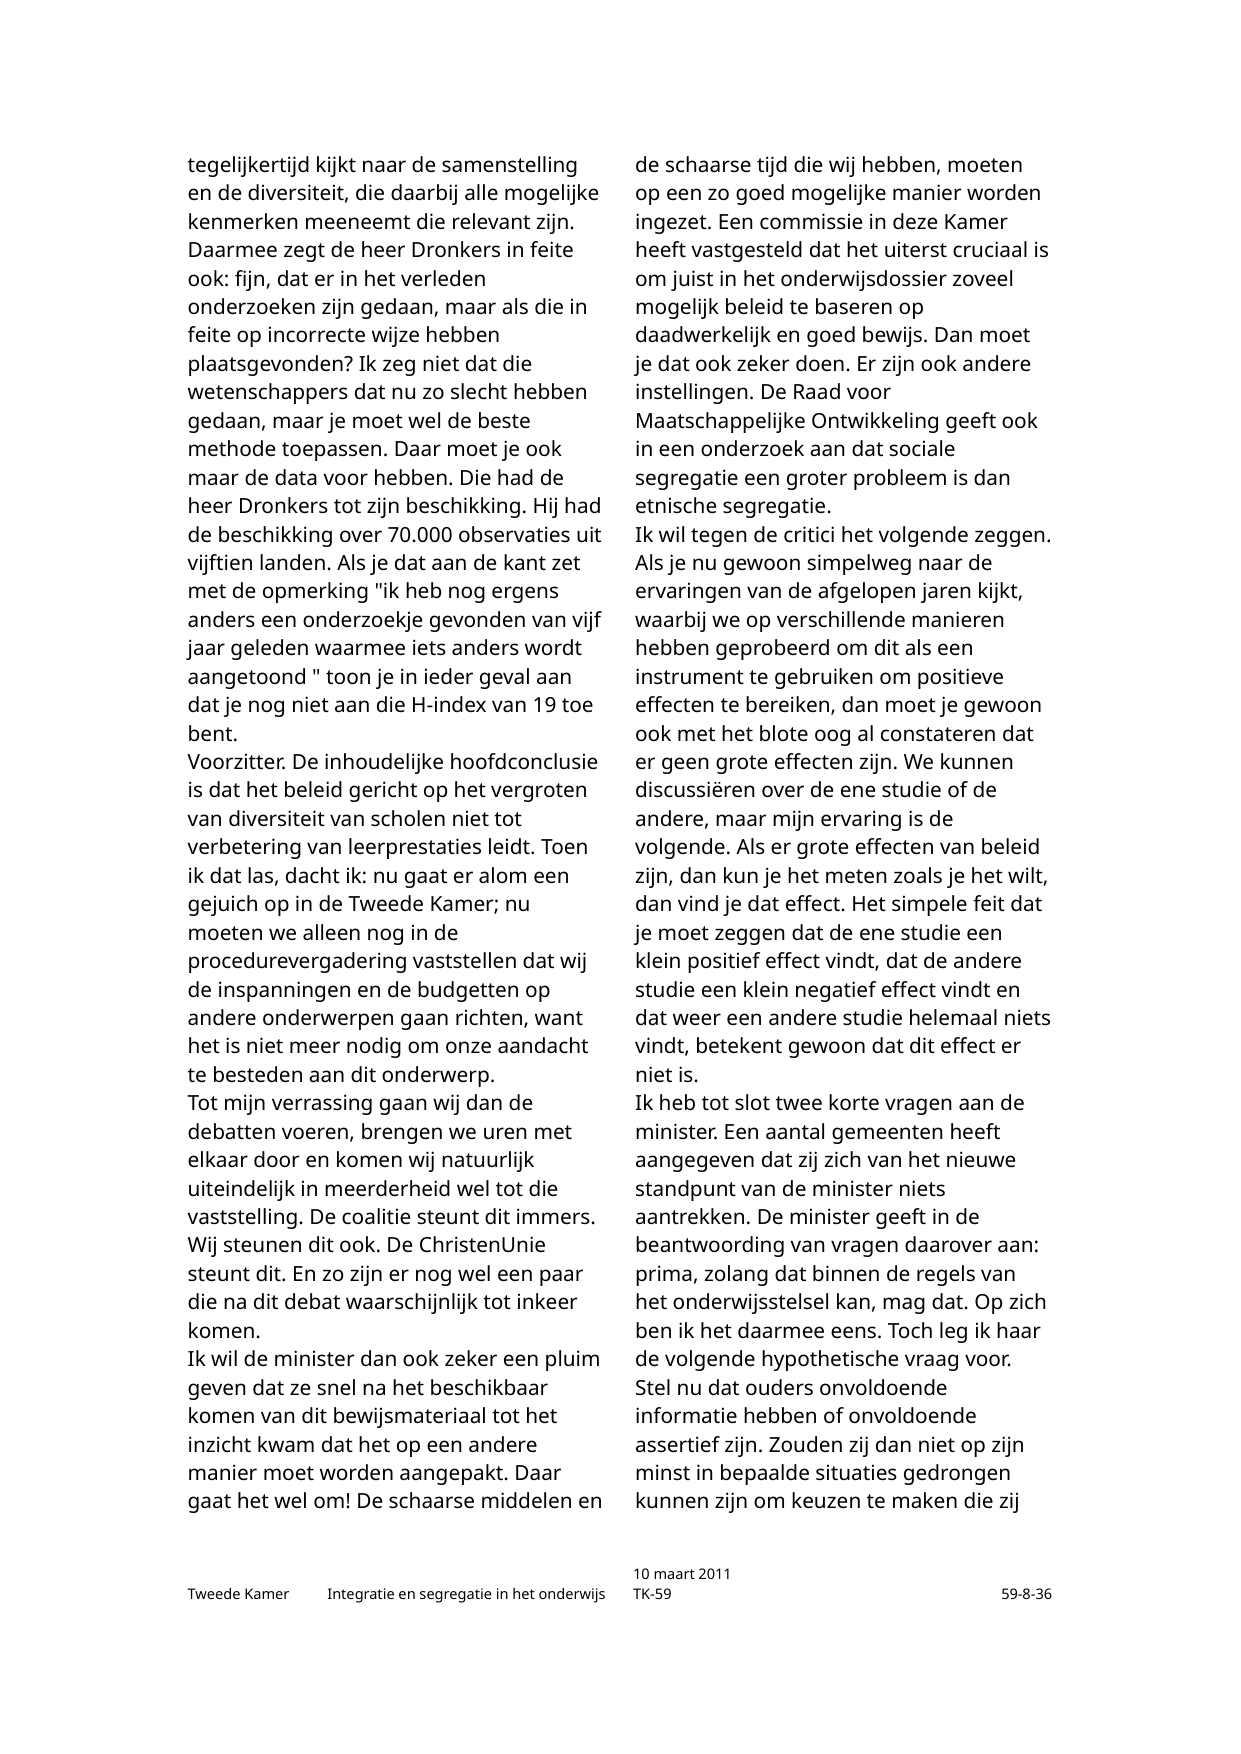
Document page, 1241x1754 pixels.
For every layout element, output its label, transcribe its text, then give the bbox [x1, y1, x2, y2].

text Ik wil de minister dan ook zeker een pluim geven dat ze snel na het beschikbaar komen van dit bewijsmateriaal tot het inzicht kwam dat het op een andere manier moet worden aangepakt. Daar gaat het wel om! De schaarse middelen en [187, 1344, 605, 1515]
text Voorzitter. De inhoudelijke hoofdconclusie is dat het beleid gericht op het vergroten van diversiteit van scholen niet tot verbetering van leerprestaties leidt. Toen ik dat las, dacht ik: nu gaat er alom een gejuich op in de Tweede Kamer; nu moeten we alleen nog in de procedurevergadering vaststellen dat wij de inspanningen en de budgetten op andere onderwerpen gaan richten, want het is niet meer nodig om onze aandacht te besteden aan dit onderwerp. [187, 747, 605, 1088]
text tegelijkertijd kijkt naar de samenstelling en de diversiteit, die daarbij alle mogelijke kenmerken meeneemt die relevant zijn. Daarmee zegt de heer Dronkers in feite ook: fijn, dat er in het verleden onderzoeken zijn gedaan, maar als die in feite op incorrecte wijze hebben plaatsgevonden? Ik zeg niet dat die wetenschappers dat nu zo slecht hebben gedaan, maar je moet wel de beste methode toepassen. Daar moet je ook maar de data voor hebben. Die had de heer Dronkers tot zijn beschikking. Hij had de beschikking over 70.000 observaties uit vijftien landen. Als je dat aan de kant zet met de opmerking "ik heb nog ergens anders een onderzoekje gevonden van vijf jaar geleden waarmee iets anders wordt aangetoond " toon je in ieder geval aan dat je nog niet aan die H-index van 19 toe bent. [187, 150, 605, 747]
text Tot mijn verrassing gaan wij dan de debatten voeren, brengen we uren met elkaar door en komen wij natuurlijk uiteindelijk in meerderheid wel tot die vaststelling. De coalitie steunt dit immers. Wij steunen dit ook. De ChristenUnie steunt dit. En zo zijn er nog wel een paar die na dit debat waarschijnlijk tot inkeer komen. [187, 1088, 605, 1344]
text de schaarse tijd die wij hebben, moeten op een zo goed mogelijke manier worden ingezet. Een commissie in deze Kamer heeft vastgesteld dat het uiterst cruciaal is om juist in het onderwijsdossier zoveel mogelijk beleid te baseren op daadwerkelijk en goed bewijs. Dan moet je dat ook zeker doen. Er zijn ook andere instellingen. De Raad voor Maatschappelijke Ontwikkeling geeft ook in een onderzoek aan dat sociale segregatie een groter probleem is dan etnische segregatie. [635, 150, 1053, 520]
text Ik heb tot slot twee korte vragen aan de minister. Een aantal gemeenten heeft aangegeven dat zij zich van het nieuwe standpunt van de minister niets aantrekken. De minister geeft in de beantwoording van vragen daarover aan: prima, zolang dat binnen de regels van het onderwijsstelsel kan, mag dat. Op zich ben ik het daarmee eens. Toch leg ik haar de volgende hypothetische vraag voor. Stel nu dat ouders onvoldoende informatie hebben of onvoldoende assertief zijn. Zouden zij dan niet op zijn minst in bepaalde situaties gedrongen kunnen zijn om keuzen te maken die zij [635, 1088, 1053, 1515]
text Ik wil tegen de critici het volgende zeggen. Als je nu gewoon simpelweg naar de ervaringen van de afgelopen jaren kijkt, waarbij we op verschillende manieren hebben geprobeerd om dit als een instrument te gebruiken om positieve effecten te bereiken, dan moet je gewoon ook met het blote oog al constateren dat er geen grote effecten zijn. We kunnen discussiëren over de ene studie of de andere, maar mijn ervaring is de volgende. Als er grote effecten van beleid zijn, dan kun je het meten zoals je het wilt, dan vind je dat effect. Het simpele feit dat je moet zeggen dat de ene studie een klein positief effect vindt, dat de andere studie een klein negatief effect vindt en dat weer een andere studie helemaal niets vindt, betekent gewoon dat dit effect er niet is. [635, 520, 1053, 1088]
